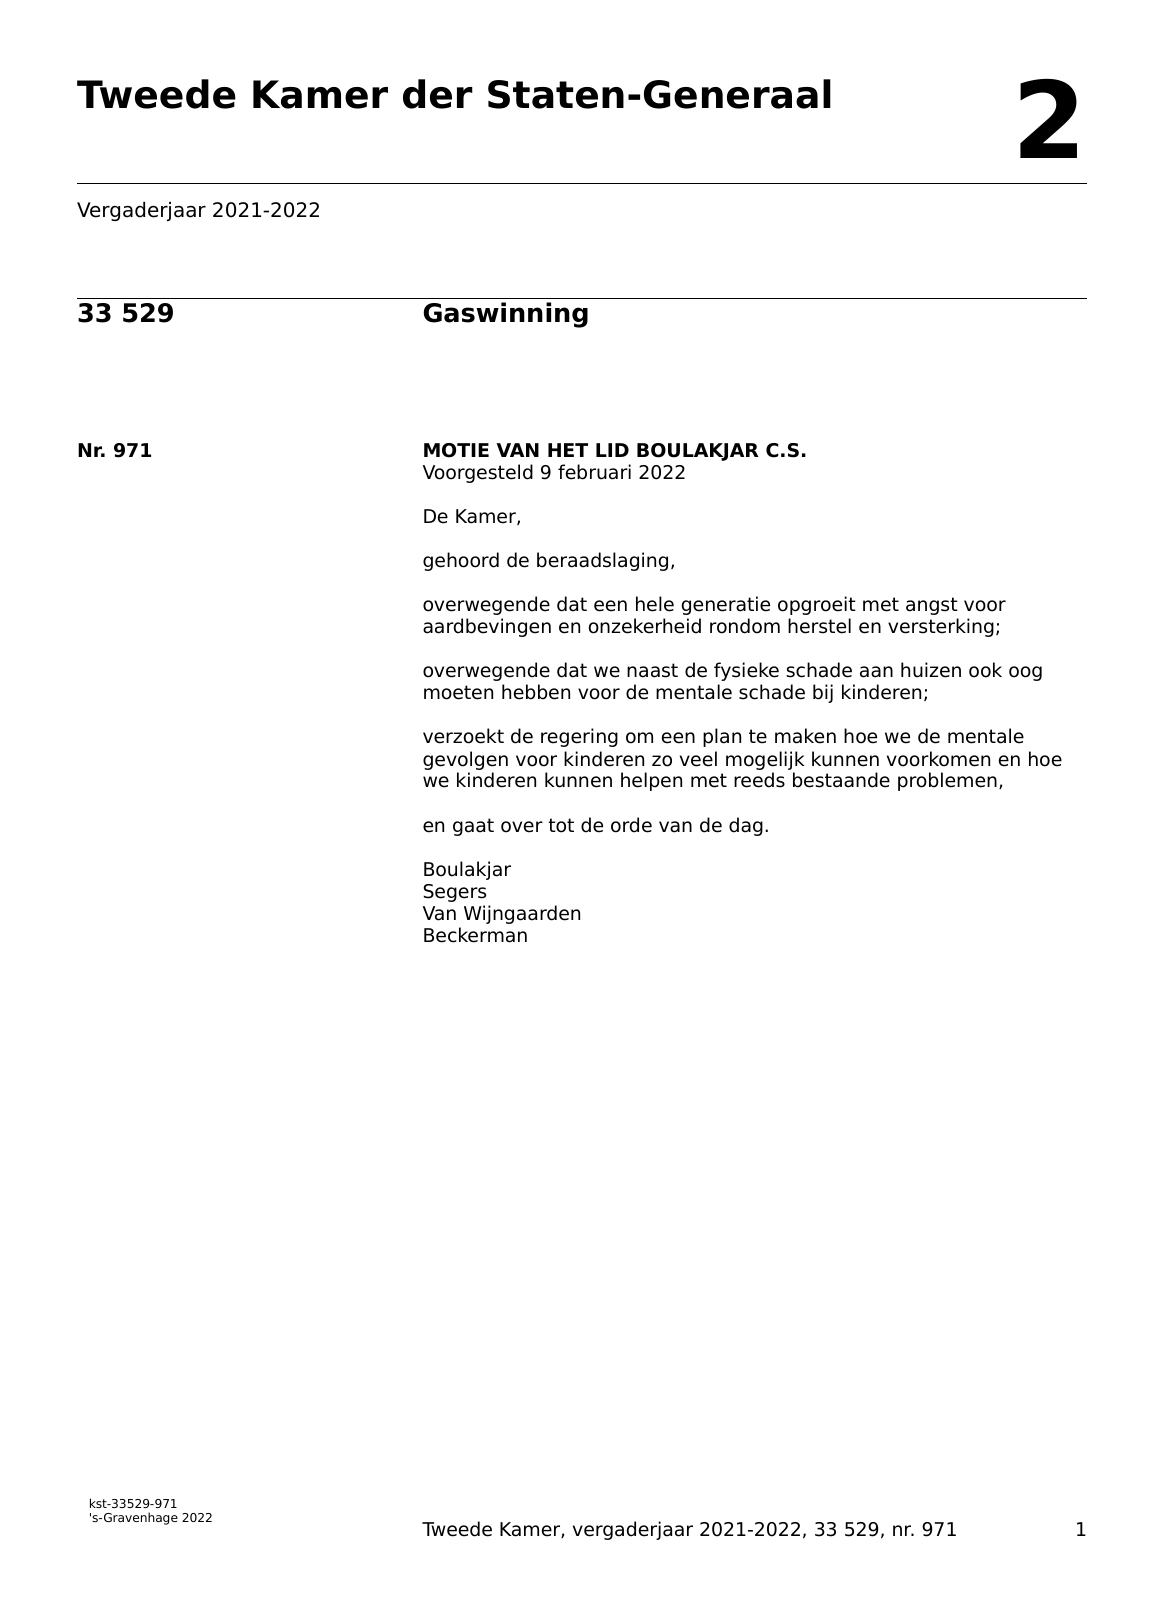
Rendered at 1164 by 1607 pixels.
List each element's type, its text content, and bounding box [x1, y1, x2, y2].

text Segers [422, 881, 1087, 903]
text De Kamer, [422, 506, 1087, 528]
text overwegende dat we naast de fysieke schade aan huizen ook oog moeten hebben voor de mentale schade bij kinderen; [422, 660, 1087, 704]
table_header 2 [886, 59, 1087, 183]
text kst-33529-971 [88, 1497, 323, 1511]
text en gaat over tot de orde van de dag. [422, 814, 1087, 837]
text gehoord de beraadslaging, [422, 550, 1087, 572]
text Voorgesteld 9 februari 2022 [422, 462, 1087, 484]
subtitle Nr. 971 MOTIE VAN HET LID BOULAKJAR C.S. [77, 440, 1087, 462]
text verzoekt de regering om een plan te maken hoe we de mentale gevolgen voor kinderen zo veel mogelijk kunnen voorkomen en hoe we kinderen kunnen helpen met reeds bestaande problemen, [422, 726, 1087, 792]
text overwegende dat een hele generatie opgroeit met angst voor aardbevingen en onzekerheid rondom herstel en versterking; [422, 594, 1087, 638]
text Boulakjar [422, 859, 1087, 881]
text Beckerman [422, 925, 1087, 947]
subtitle 33 529 Gaswinning [77, 299, 1087, 329]
table_cell Vergaderjaar 2021-2022 [77, 184, 1087, 298]
table_header Tweede Kamer der Staten-Generaal [77, 59, 886, 183]
text 's-Gravenhage 2022 [88, 1511, 323, 1525]
text Van Wijngaarden [422, 903, 1087, 925]
